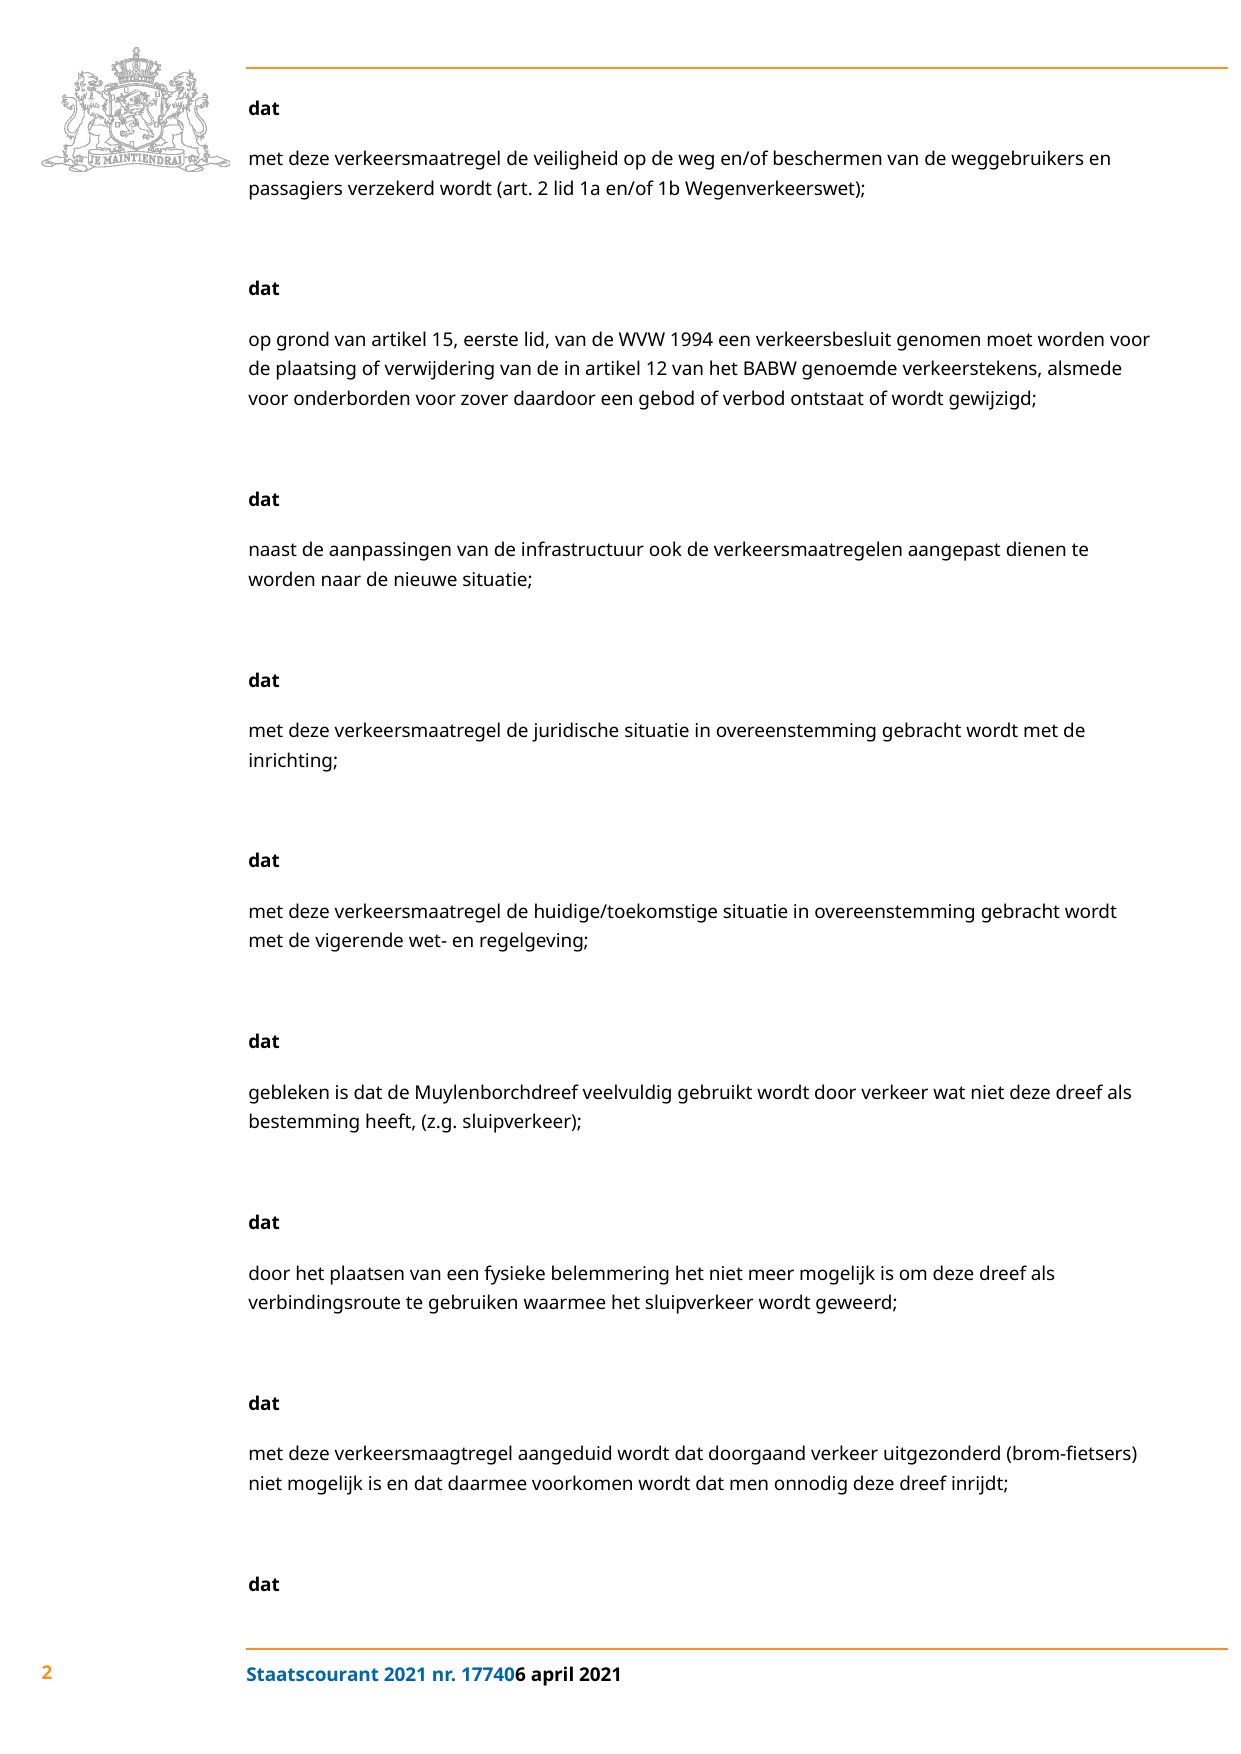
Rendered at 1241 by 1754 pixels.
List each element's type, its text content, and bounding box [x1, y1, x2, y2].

text met deze verkeersmaatregel de veiligheid op de weg en/of beschermen van de weggebruikers en passagiers verzekerd wordt (art. 2 lid 1a en/of 1b Wegenverkeerswet); [248, 145, 1152, 201]
text dat [248, 276, 1152, 301]
text dat [248, 1571, 1152, 1597]
text door het plaatsen van een fysieke belemmering het niet meer mogelijk is om deze dreef als verbindingsroute te gebruiken waarmee het sluipverkeer wordt geweerd; [248, 1260, 1152, 1315]
text dat [248, 1209, 1152, 1235]
text dat [248, 667, 1152, 693]
picture [41, 47, 231, 172]
text dat [248, 486, 1152, 512]
text naast de aanpassingen van de infrastructuur ook de verkeersmaatregelen aangepast dienen te worden naar de nieuwe situatie; [248, 536, 1152, 592]
text met deze verkeersmaatregel de huidige/toekomstige situatie in overeenstemming gebracht wordt met de vigerende wet- en regelgeving; [248, 898, 1152, 953]
text gebleken is dat de Muylenborchdreef veelvuldig gebruikt wordt door verkeer wat niet deze dreef als bestemming heeft, (z.g. sluipverkeer); [248, 1079, 1152, 1134]
text dat [248, 1390, 1152, 1416]
text met deze verkeersmaatregel de juridische situatie in overeenstemming gebracht wordt met de inrichting; [248, 717, 1152, 773]
text met deze verkeersmaagtregel aangeduid wordt dat doorgaand verkeer uitgezonderd (brom-fietsers) niet mogelijk is en dat daarmee voorkomen wordt dat men onnodig deze dreef inrijdt; [248, 1441, 1152, 1496]
text dat [248, 95, 1152, 121]
text op grond van artikel 15, eerste lid, van de WVW 1994 een verkeersbesluit genomen moet worden voor de plaatsing of verwijdering van de in artikel 12 van het BABW genoemde verkeerstekens, alsmede voor onderborden voor zover daardoor een gebod of verbod ontstaat of wordt gewijzigd; [248, 326, 1152, 411]
text dat [248, 848, 1152, 873]
text dat [248, 1028, 1152, 1054]
